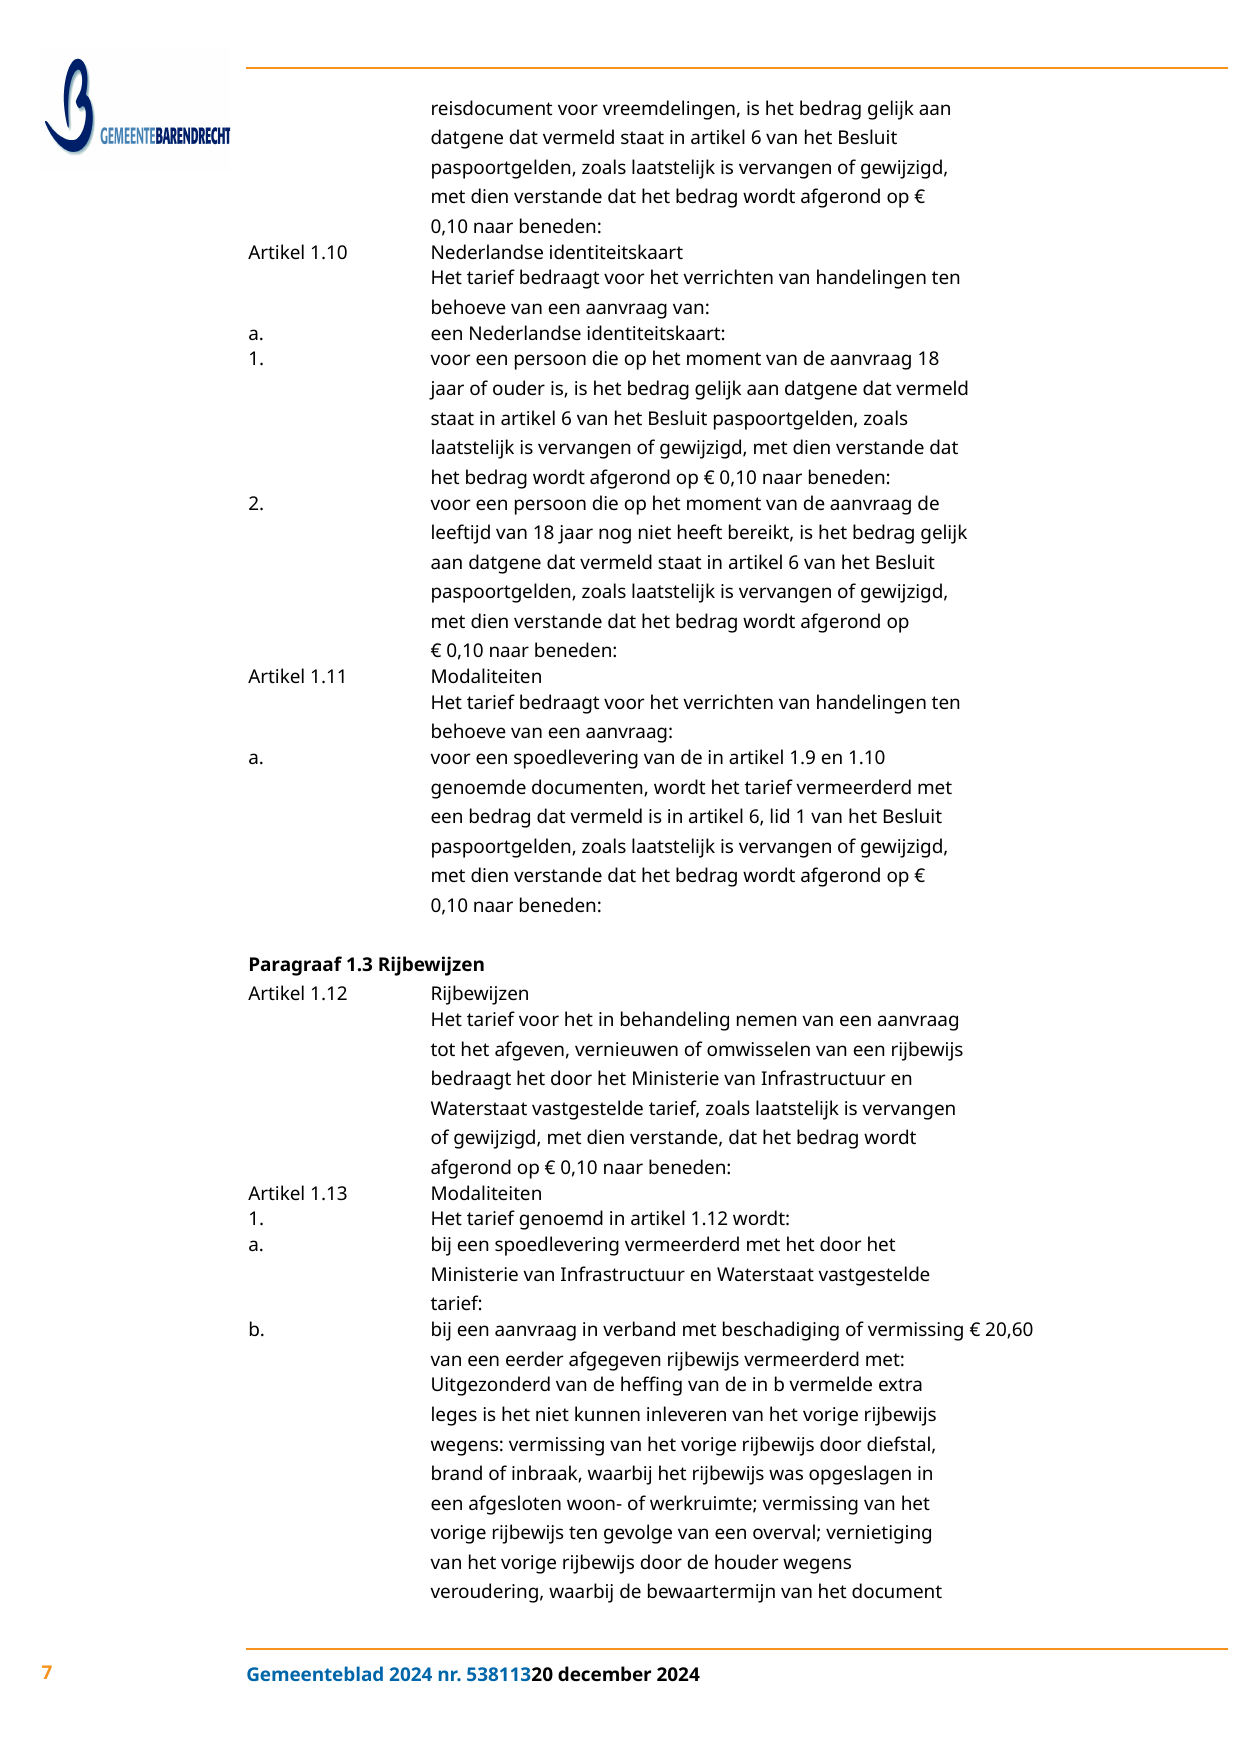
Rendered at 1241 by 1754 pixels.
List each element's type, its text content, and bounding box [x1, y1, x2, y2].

table_cell voor een spoedlevering van de in artikel 1.9 en 1.10 genoemde documenten, wordt het tarief vermeerderd met een bedrag dat vermeld is in artikel 6, lid 1 van het Besluit paspoortgelden, zoals laatstelijk is vervangen of gewijzigd, met dien verstande dat het bedrag wordt afgerond op € 0,10 naar beneden: [430, 744, 969, 918]
table_cell Het tarief genoemd in artikel 1.12 wordt: [430, 1206, 969, 1231]
table_cell voor een persoon die op het moment van de aanvraag 18 jaar of ouder is, is het bedrag gelijk aan datgene dat vermeld staat in artikel 6 van het Besluit paspoortgelden, zoals laatstelijk is vervangen of gewijzigd, met dien verstande dat het bedrag wordt afgerond op € 0,10 naar beneden: [430, 346, 969, 490]
table_cell Artikel 1.11 [248, 663, 430, 689]
table_cell Artikel 1.10 [248, 239, 430, 264]
table_cell Nederlandse identiteitskaart [430, 239, 969, 264]
table_header Rijbewijzen [430, 981, 969, 1006]
table_cell bij een aanvraag in verband met beschadiging of vermissing van een eerder afgegeven rijbewijs vermeerderd met: [430, 1316, 969, 1372]
table_cell a. [248, 744, 430, 918]
table_cell [969, 1372, 1152, 1604]
table_cell [969, 689, 1152, 744]
table_cell Modaliteiten [430, 1180, 969, 1206]
table_cell [969, 1180, 1152, 1206]
table_cell [969, 1006, 1152, 1180]
table_cell bij een spoedlevering vermeerderd met het door het Ministerie van Infrastructuur en Waterstaat vastgestelde tarief: [430, 1231, 969, 1316]
table_cell [248, 265, 430, 320]
table_cell Uitgezonderd van de heffing van de in b vermelde extra leges is het niet kunnen inleveren van het vorige rijbewijs wegens: vermissing van het vorige rijbewijs door diefstal, brand of inbraak, waarbij het rijbewijs was opgeslagen in een afgesloten woon- of werkruimte; vermissing van het vorige rijbewijs ten gevolge van een overval; vernietiging van het vorige rijbewijs door de houder wegens veroudering, waarbij de bewaartermijn van het document [430, 1372, 969, 1604]
table_cell [969, 490, 1152, 663]
table_cell [248, 689, 430, 744]
table_cell [248, 95, 430, 239]
text Paragraaf 1.3 Rijbewijzen [248, 951, 1152, 977]
table_cell [969, 320, 1152, 346]
table_cell 2. [248, 490, 430, 663]
table_cell b. [248, 1316, 430, 1372]
table_cell [969, 265, 1152, 320]
table_cell Het tarief bedraagt voor het verrichten van handelingen ten behoeve van een aanvraag van: [430, 265, 969, 320]
table_cell [969, 95, 1152, 239]
table_cell 1. [248, 1206, 430, 1231]
table_cell [248, 1006, 430, 1180]
table_cell voor een persoon die op het moment van de aanvraag de leeftijd van 18 jaar nog niet heeft bereikt, is het bedrag gelijk aan datgene dat vermeld staat in artikel 6 van het Besluit paspoortgelden, zoals laatstelijk is vervangen of gewijzigd, met dien verstande dat het bedrag wordt afgerond op € 0,10 naar beneden: [430, 490, 969, 663]
table_cell [969, 663, 1152, 689]
table_cell Modaliteiten [430, 663, 969, 689]
table_cell een Nederlandse identiteitskaart: [430, 320, 969, 346]
table_cell [969, 1231, 1152, 1316]
table_cell [969, 239, 1152, 264]
table_cell Het tarief voor het in behandeling nemen van een aanvraag tot het afgeven, vernieuwen of omwisselen van een rijbewijs bedraagt het door het Ministerie van Infrastructuur en Waterstaat vastgestelde tarief, zoals laatstelijk is vervangen of gewijzigd, met dien verstande, dat het bedrag wordt afgerond op € 0,10 naar beneden: [430, 1006, 969, 1180]
table_cell a. [248, 320, 430, 346]
table_cell 1. [248, 346, 430, 490]
table_cell Het tarief bedraagt voor het verrichten van handelingen ten behoeve van een aanvraag: [430, 689, 969, 744]
picture [41, 47, 231, 172]
table_header [969, 981, 1152, 1006]
table_cell € 20,60 [969, 1316, 1152, 1372]
table_cell [969, 346, 1152, 490]
table_cell Artikel 1.13 [248, 1180, 430, 1206]
table_cell [969, 744, 1152, 918]
table_cell a. [248, 1231, 430, 1316]
table_header Artikel 1.12 [248, 981, 430, 1006]
table_cell reisdocument voor vreemdelingen, is het bedrag gelijk aan datgene dat vermeld staat in artikel 6 van het Besluit paspoortgelden, zoals laatstelijk is vervangen of gewijzigd, met dien verstande dat het bedrag wordt afgerond op € 0,10 naar beneden: [430, 95, 969, 239]
table_cell [248, 1372, 430, 1604]
table_cell [969, 1206, 1152, 1231]
